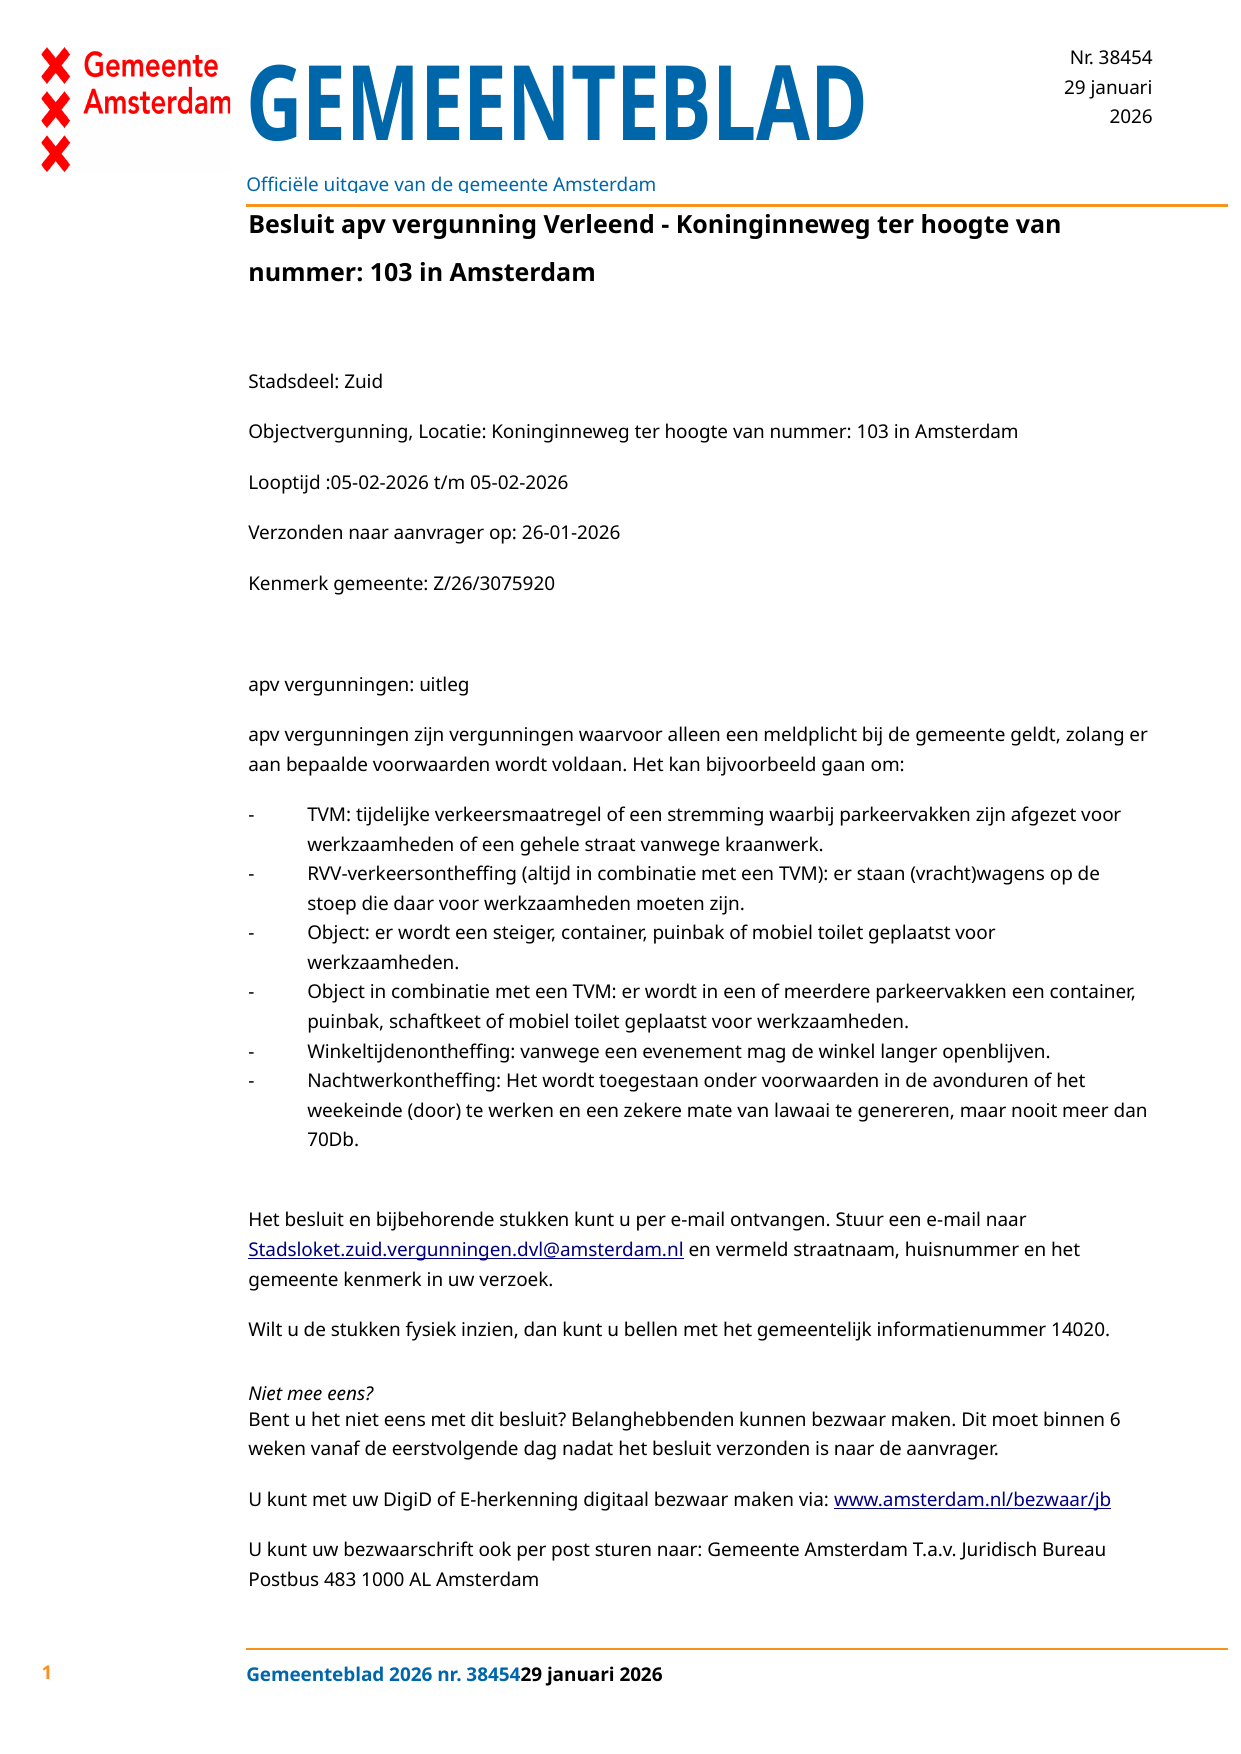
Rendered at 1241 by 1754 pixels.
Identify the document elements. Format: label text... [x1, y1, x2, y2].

list TVM: tijdelijke verkeersmaatregel of een stremming waarbij parkeervakken zijn afgezet voor werkzaamheden of een gehele straat vanwege kraanwerk. [248, 801, 1152, 857]
text Het besluit en bijbehorende stukken kunt u per e-mail ontvangen. Stuur een e-mail naar Stadsloket.zuid.vergunningen.dvl@amsterdam.nl en vermeld straatnaam, huisnummer en het gemeente kenmerk in uw verzoek. [248, 1207, 1152, 1292]
text apv vergunningen: uitleg [248, 671, 1152, 697]
picture [41, 47, 231, 172]
text Bent u het niet eens met dit besluit? Belanghebbenden kunnen bezwaar maken. Dit moet binnen 6 weken vanaf de eerstvolgende dag nadat het besluit verzonden is naar de aanvrager. [248, 1406, 1152, 1461]
text apv vergunningen zijn vergunningen waarvoor alleen een meldplicht bij de gemeente geldt, zolang er aan bepaalde voorwaarden wordt voldaan. Het kan bijvoorbeeld gaan om: [248, 721, 1152, 777]
list Winkeltijdenontheffing: vanwege een evenement mag de winkel langer openblijven. [248, 1038, 1152, 1064]
list Object in combinatie met een TVM: er wordt in een of meerdere parkeervakken een container, puinbak, schaftkeet of mobiel toilet geplaatst voor werkzaamheden. [248, 979, 1152, 1034]
text Objectvergunning, Locatie: Koninginneweg ter hoogte van nummer: 103 in Amsterdam [248, 419, 1152, 444]
text Looptijd :05-02-2026 t/m 05-02-2026 [248, 469, 1152, 495]
text U kunt uw bezwaarschrift ook per post sturen naar: Gemeente Amsterdam T.a.v. Juridisch Bureau Postbus 483 1000 AL Amsterdam [248, 1536, 1152, 1592]
list Nachtwerkontheffing: Het wordt toegestaan onder voorwaarden in de avonduren of het weekeinde (door) te werken en een zekere mate van lawaai te genereren, maar nooit meer dan 70Db. [248, 1067, 1152, 1152]
text U kunt met uw DigiD of E-herkenning digitaal bezwaar maken via: www.amsterdam.nl/bezwaar/jb [248, 1486, 1152, 1512]
list RVV-verkeersontheffing (altijd in combinatie met een TVM): er staan (vracht)wagens op de stoep die daar voor werkzaamheden moeten zijn. [248, 860, 1152, 916]
text Stadsdeel: Zuid [248, 368, 1152, 394]
text Niet mee eens? [248, 1380, 1152, 1406]
list Object: er wordt een steiger, container, puinbak of mobiel toilet geplaatst voor werkzaamheden. [248, 919, 1152, 975]
text Kenmerk gemeente: Z/26/3075920 [248, 570, 1152, 596]
text Wilt u de stukken fysiek inzien, dan kunt u bellen met het gemeentelijk informatienummer 14020. [248, 1316, 1152, 1342]
text Verzonden naar aanvrager op: 26-01-2026 [248, 519, 1152, 545]
text Besluit apv vergunning Verleend - Koninginneweg ter hoogte van nummer: 103 in Amsterdam [248, 207, 1152, 288]
